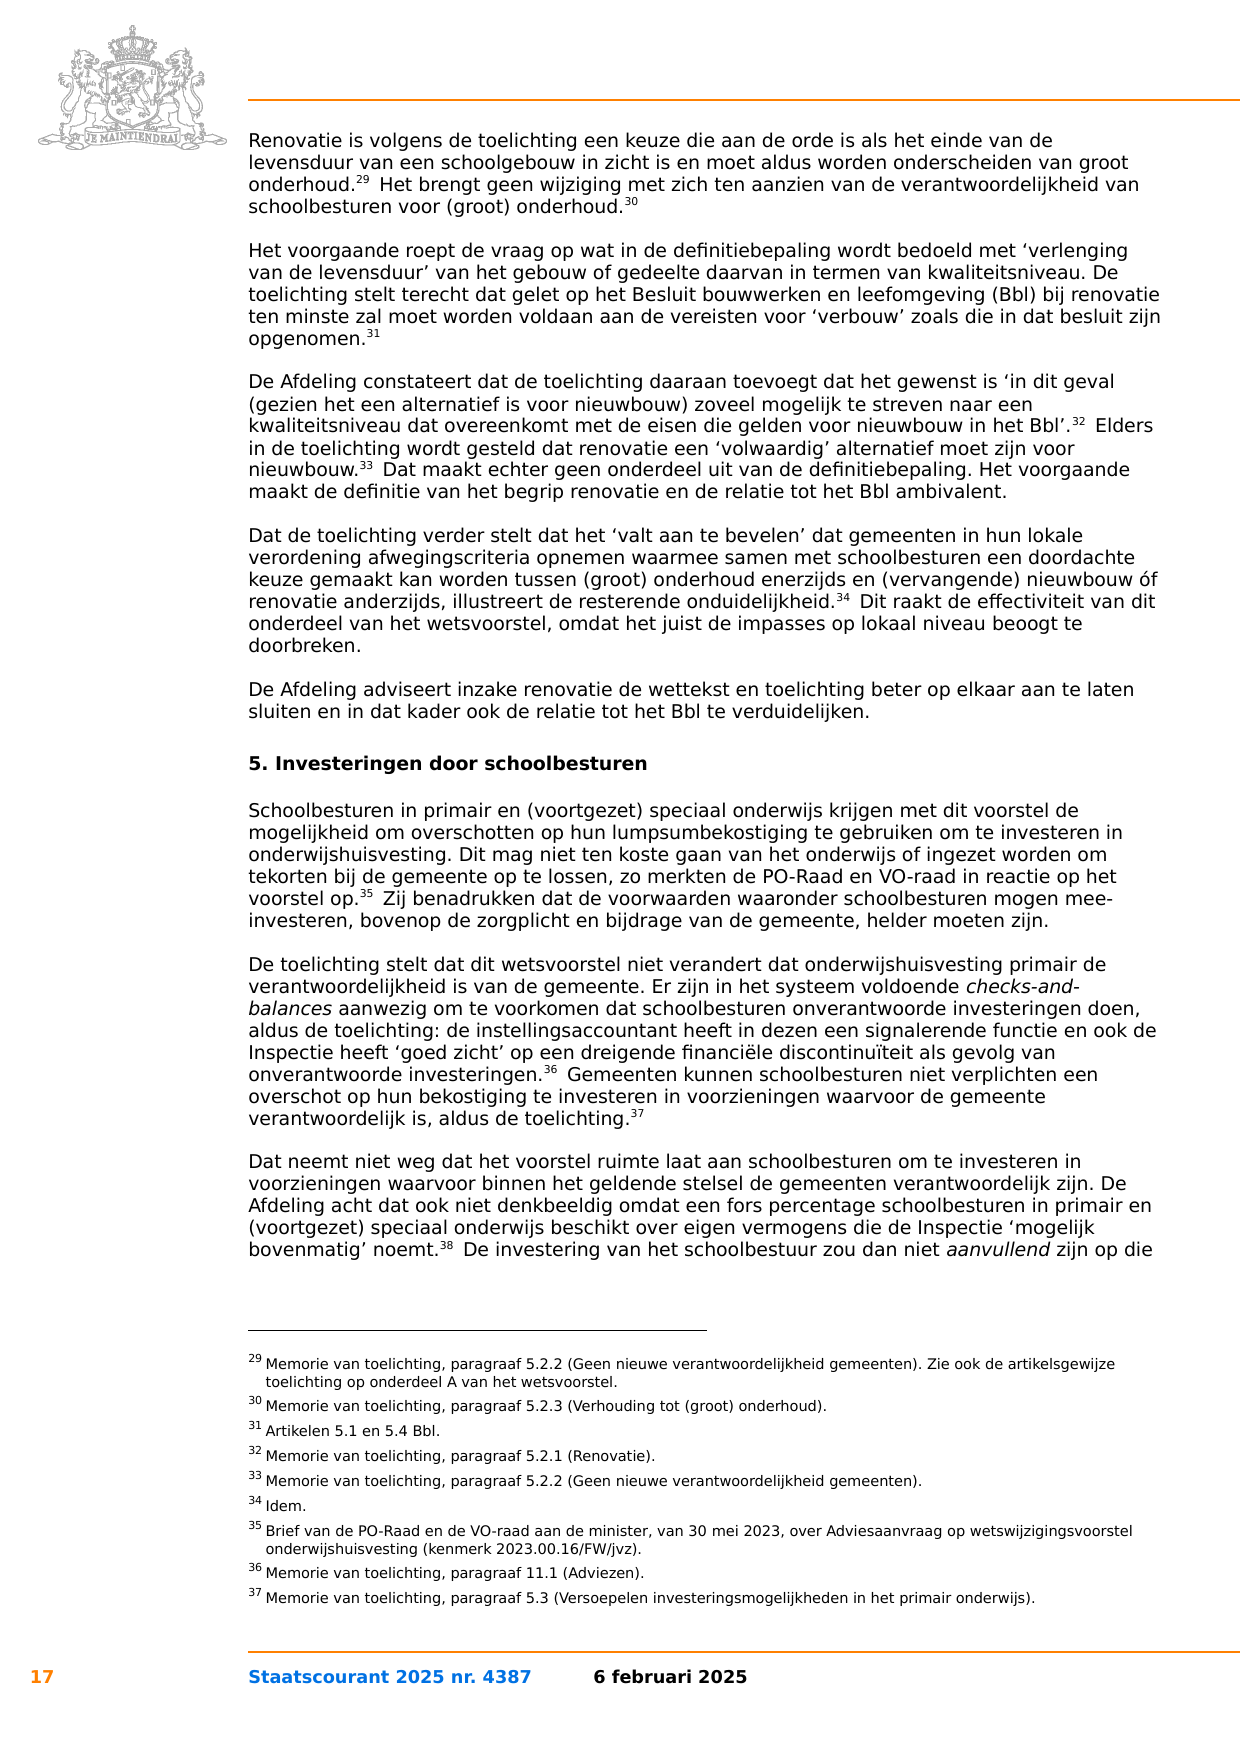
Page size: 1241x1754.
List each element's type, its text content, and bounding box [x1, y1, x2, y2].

text Dat neemt niet weg dat het voorstel ruimte laat aan schoolbesturen om te investeren in voorzieningen waarvoor binnen het geldende stelsel de gemeenten verantwoordelijk zijn. De Afdeling acht dat ook niet denkbeeldig omdat een fors percentage schoolbesturen in primair en (voortgezet) speciaal onderwijs beschikt over eigen vermogens die de Inspectie ‘mogelijk bovenmatig’ noemt. De investering van het schoolbestuur zou dan niet aanvullend zijn op die [248, 1151, 1163, 1261]
text Memorie van toelichting, paragraaf 11.1 (Adviezen). [248, 1561, 1163, 1583]
text Dat de toelichting verder stelt dat het ‘valt aan te bevelen’ dat gemeenten in hun lokale verordening afwegingscriteria opnemen waarmee samen met schoolbesturen een doordachte keuze gemaakt kan worden tussen (groot) onderhoud enerzijds en (vervangende) nieuwbouw óf renovatie anderzijds, illustreert de resterende onduidelijkheid. Dit raakt de effectiviteit van dit onderdeel van het wetsvoorstel, omdat het juist de impasses op lokaal niveau beoogt te doorbreken. [248, 525, 1163, 657]
text Memorie van toelichting, paragraaf 5.2.2 (Geen nieuwe verantwoordelijkheid gemeenten). Zie ook de artikelsgewijze toelichting op onderdeel A van het wetsvoorstel. [248, 1352, 1163, 1391]
text Memorie van toelichting, paragraaf 5.2.3 (Verhouding tot (groot) onderhoud). [248, 1394, 1163, 1416]
text Idem. [248, 1494, 1163, 1516]
text De Afdeling adviseert inzake renovatie de wettekst en toelichting beter op elkaar aan te laten sluiten en in dat kader ook de relatie tot het Bbl te verduidelijken. [248, 679, 1163, 723]
text Artikelen 5.1 en 5.4 Bbl. [248, 1419, 1163, 1441]
text Memorie van toelichting, paragraaf 5.2.2 (Geen nieuwe verantwoordelijkheid gemeenten). [248, 1469, 1163, 1491]
text Memorie van toelichting, paragraaf 5.2.1 (Renovatie). [248, 1444, 1163, 1466]
subtitle 5. Investeringen door schoolbesturen [248, 753, 1163, 775]
text Schoolbesturen in primair en (voortgezet) speciaal onderwijs krijgen met dit voorstel de mogelijkheid om overschotten op hun lumpsumbekostiging te gebruiken om te investeren in onderwijshuisvesting. Dit mag niet ten koste gaan van het onderwijs of ingezet worden om tekorten bij de gemeente op te lossen, zo merkten de PO-Raad en VO-raad in reactie op het voorstel op. Zij benadrukken dat de voorwaarden waaronder schoolbesturen mogen mee-investeren, bovenop de zorgplicht en bijdrage van de gemeente, helder moeten zijn. [248, 800, 1163, 932]
picture [38, 25, 227, 150]
text Memorie van toelichting, paragraaf 5.3 (Versoepelen investeringsmogelijkheden in het primair onderwijs). [248, 1586, 1163, 1608]
text De toelichting stelt dat dit wetsvoorstel niet verandert dat onderwijshuisvesting primair de verantwoordelijkheid is van de gemeente. Er zijn in het systeem voldoende checks-and-balances aanwezig om te voorkomen dat schoolbesturen onverantwoorde investeringen doen, aldus de toelichting: de instellingsaccountant heeft in dezen een signalerende functie en ook de Inspectie heeft ‘goed zicht’ op een dreigende financiële discontinuïteit als gevolg van onverantwoorde investeringen. Gemeenten kunnen schoolbesturen niet verplichten een overschot op hun bekostiging te investeren in voorzieningen waarvoor de gemeente verantwoordelijk is, aldus de toelichting. [248, 954, 1163, 1129]
text Brief van de PO-Raad en de VO-raad aan de minister, van 30 mei 2023, over Adviesaanvraag op wetswijzigingsvoorstel onderwijshuisvesting (kenmerk 2023.00.16/FW/jvz). [248, 1519, 1163, 1558]
text Het voorgaande roept de vraag op wat in de definitiebepaling wordt bedoeld met ‘verlenging van de levensduur’ van het gebouw of gedeelte daarvan in termen van kwaliteitsniveau. De toelichting stelt terecht dat gelet op het Besluit bouwwerken en leefomgeving (Bbl) bij renovatie ten minste zal moet worden voldaan aan de vereisten voor ‘verbouw’ zoals die in dat besluit zijn opgenomen. [248, 240, 1163, 349]
text De Afdeling constateert dat de toelichting daaraan toevoegt dat het gewenst is ‘in dit geval (gezien het een alternatief is voor nieuwbouw) zoveel mogelijk te streven naar een kwaliteitsniveau dat overeenkomt met de eisen die gelden voor nieuwbouw in het Bbl’. Elders in de toelichting wordt gesteld dat renovatie een ‘volwaardig’ alternatief moet zijn voor nieuwbouw. Dat maakt echter geen onderdeel uit van de definitiebepaling. Het voorgaande maakt de definitie van het begrip renovatie en de relatie tot het Bbl ambivalent. [248, 371, 1163, 503]
text Renovatie is volgens de toelichting een keuze die aan de orde is als het einde van de levensduur van een schoolgebouw in zicht is en moet aldus worden onderscheiden van groot onderhoud. Het brengt geen wijziging met zich ten aanzien van de verantwoordelijkheid van schoolbesturen voor (groot) onderhoud. [248, 130, 1163, 218]
